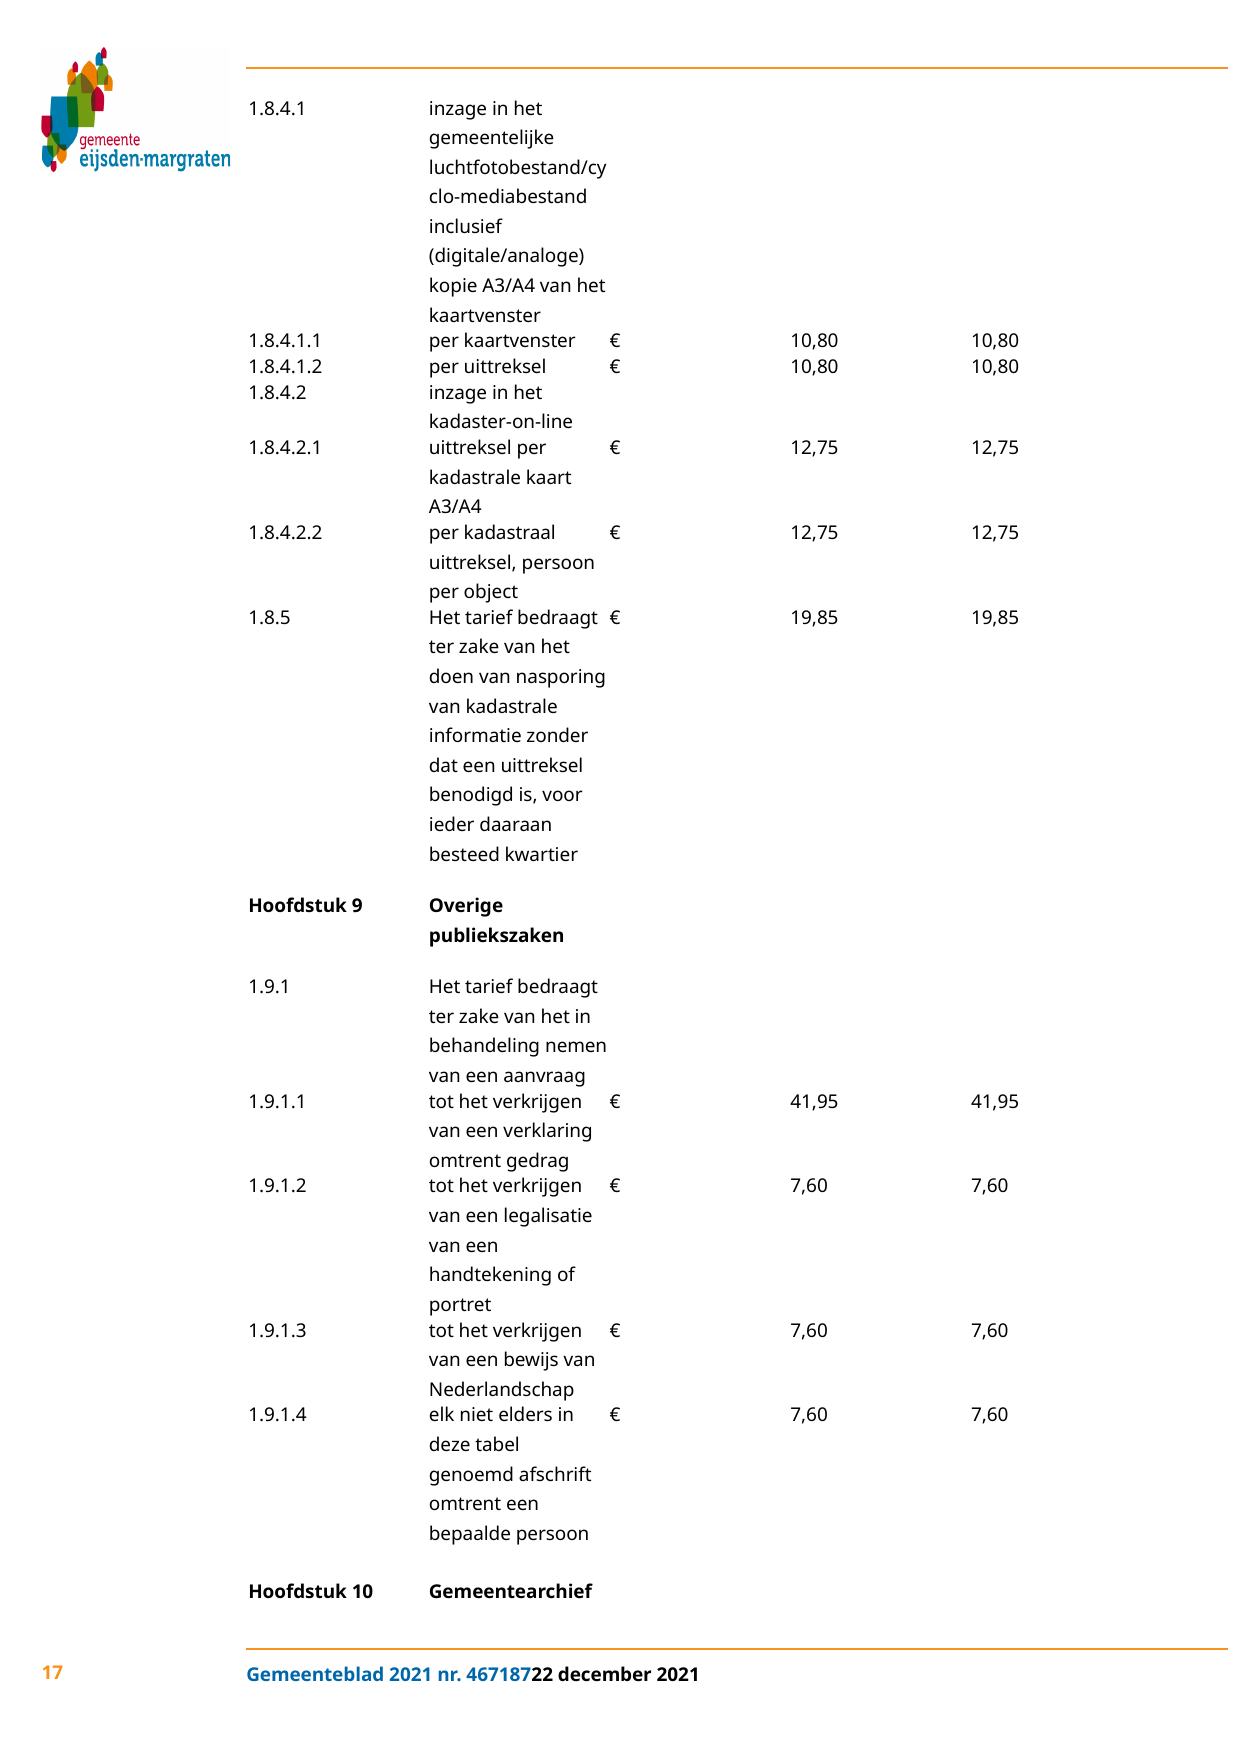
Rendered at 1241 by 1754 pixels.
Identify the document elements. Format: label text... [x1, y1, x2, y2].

table_cell [790, 379, 971, 434]
table_cell € [609, 1402, 790, 1546]
table_cell tot het verkrijgen van een bewijs van Nederlandschap [429, 1317, 609, 1402]
table_cell 19,85 [971, 604, 1152, 867]
table_cell [971, 95, 1152, 328]
table_cell Hoofdstuk 9 [248, 892, 429, 948]
table_cell [248, 948, 429, 973]
table_cell 10,80 [971, 353, 1152, 379]
picture [41, 47, 231, 172]
table_header Gemeentearchief [429, 1579, 609, 1604]
table_cell [429, 867, 609, 892]
table_cell 1.8.4.1 [248, 95, 429, 328]
table_cell [971, 892, 1152, 948]
table_cell 1.8.4.1.2 [248, 353, 429, 379]
table_cell [609, 948, 790, 973]
table_cell [790, 948, 971, 973]
table_cell Het tarief bedraagt ter zake van het doen van nasporing van kadastrale informatie zonder dat een uittreksel benodigd is, voor ieder daaraan besteed kwartier [429, 604, 609, 867]
table_cell [971, 948, 1152, 973]
table_cell 12,75 [971, 434, 1152, 519]
table_cell € [609, 1317, 790, 1402]
table_cell [790, 867, 971, 892]
table_cell € [609, 434, 790, 519]
table_cell inzage in het kadaster-on-line [429, 379, 609, 434]
table_header Hoofdstuk 10 [248, 1579, 429, 1604]
table_cell [971, 379, 1152, 434]
table_cell 12,75 [971, 519, 1152, 604]
table_cell Het tarief bedraagt ter zake van het in behandeling nemen van een aanvraag [429, 973, 609, 1088]
table_cell per uittreksel [429, 353, 609, 379]
table_cell [609, 973, 790, 1088]
table_cell 1.8.4.2.2 [248, 519, 429, 604]
table_cell € [609, 328, 790, 353]
table_cell [609, 867, 790, 892]
table_header [790, 1579, 971, 1604]
table_cell 10,80 [790, 328, 971, 353]
table_cell 1.8.4.2 [248, 379, 429, 434]
table_cell 1.8.5 [248, 604, 429, 867]
table_cell [609, 379, 790, 434]
table_cell 19,85 [790, 604, 971, 867]
table_cell 7,60 [971, 1402, 1152, 1546]
table_cell elk niet elders in deze tabel genoemd afschrift omtrent een bepaalde persoon [429, 1402, 609, 1546]
table_cell 12,75 [790, 519, 971, 604]
table_cell 1.9.1.1 [248, 1088, 429, 1173]
table_cell 10,80 [971, 328, 1152, 353]
table_cell 7,60 [971, 1173, 1152, 1317]
table_cell 7,60 [971, 1317, 1152, 1402]
table_cell € [609, 1173, 790, 1317]
table_cell uittreksel per kadastrale kaart A3/A4 [429, 434, 609, 519]
table_cell per kaartvenster [429, 328, 609, 353]
table_cell 1.9.1 [248, 973, 429, 1088]
table_cell [790, 95, 971, 328]
table_cell 1.9.1.3 [248, 1317, 429, 1402]
table_cell [971, 973, 1152, 1088]
table_cell [971, 867, 1152, 892]
table_cell 7,60 [790, 1402, 971, 1546]
table_cell 7,60 [790, 1173, 971, 1317]
table_header [609, 1579, 790, 1604]
table_cell 1.8.4.2.1 [248, 434, 429, 519]
table_cell 12,75 [790, 434, 971, 519]
table_header [971, 1579, 1152, 1604]
table_cell Overige publiekszaken [429, 892, 609, 948]
table_cell 10,80 [790, 353, 971, 379]
table_cell inzage in het gemeentelijke luchtfotobestand/cyclo-mediabestand inclusief (digitale/analoge) kopie A3/A4 van het kaartvenster [429, 95, 609, 328]
table_cell [429, 948, 609, 973]
table_cell [790, 973, 971, 1088]
table_cell tot het verkrijgen van een verklaring omtrent gedrag [429, 1088, 609, 1173]
table_cell [609, 892, 790, 948]
table_cell € [609, 604, 790, 867]
table_cell € [609, 353, 790, 379]
table_cell 1.8.4.1.1 [248, 328, 429, 353]
table_cell 41,95 [971, 1088, 1152, 1173]
table_cell 7,60 [790, 1317, 971, 1402]
table_cell per kadastraal uittreksel, persoon per object [429, 519, 609, 604]
table_cell tot het verkrijgen van een legalisatie van een handtekening of portret [429, 1173, 609, 1317]
table_cell 41,95 [790, 1088, 971, 1173]
table_cell 1.9.1.4 [248, 1402, 429, 1546]
table_cell [609, 95, 790, 328]
table_cell [248, 867, 429, 892]
table_cell € [609, 519, 790, 604]
table_cell € [609, 1088, 790, 1173]
table_cell 1.9.1.2 [248, 1173, 429, 1317]
table_cell [790, 892, 971, 948]
